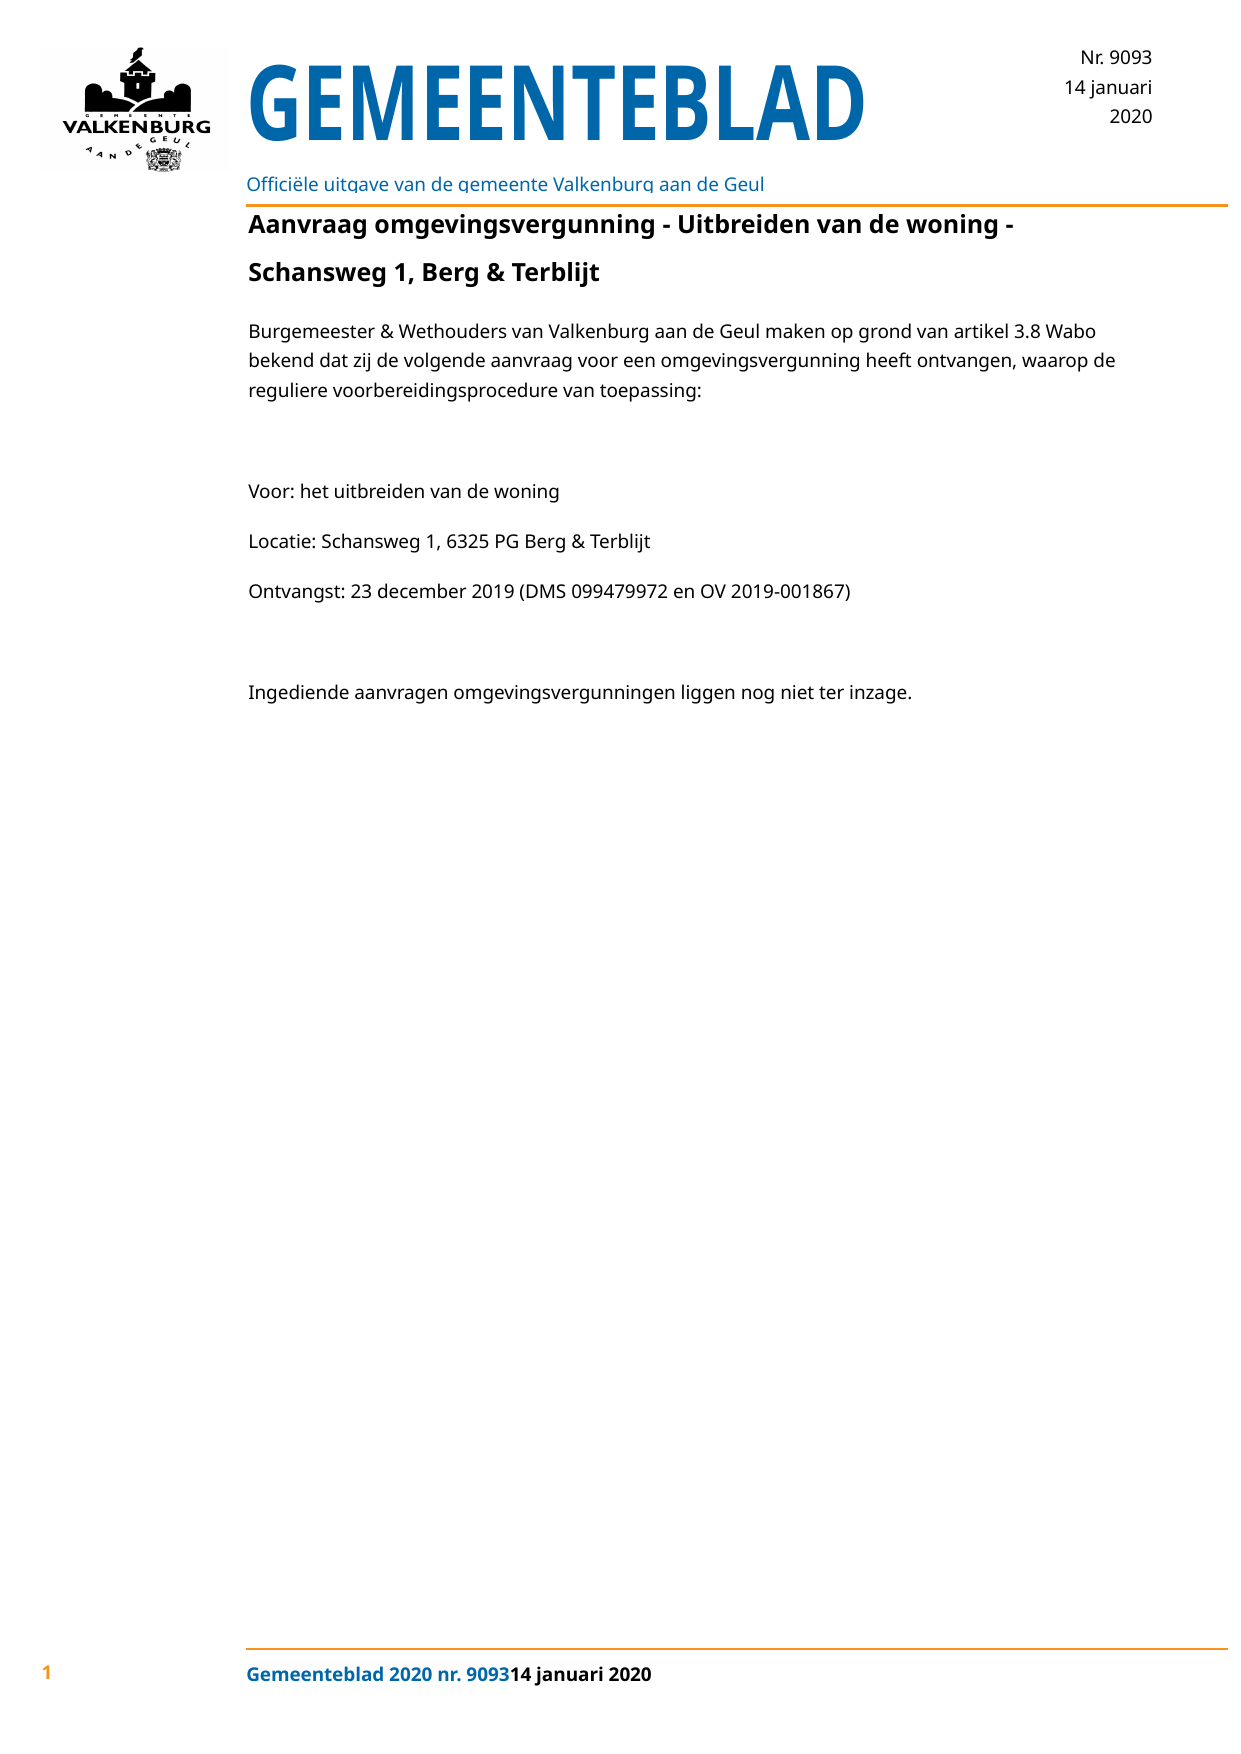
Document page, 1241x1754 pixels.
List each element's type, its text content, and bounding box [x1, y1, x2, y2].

text Ingediende aanvragen omgevingsvergunningen liggen nog niet ter inzage. [248, 679, 1152, 705]
text Ontvangst: 23 december 2019 (DMS 099479972 en OV 2019-001867) [248, 579, 1152, 604]
text Aanvraag omgevingsvergunning - Uitbreiden van de woning - Schansweg 1, Berg & Terblijt [248, 207, 1152, 288]
text Locatie: Schansweg 1, 6325 PG Berg & Terblijt [248, 528, 1152, 554]
picture [41, 47, 231, 172]
text Burgemeester & Wethouders van Valkenburg aan de Geul maken op grond van artikel 3.8 Wabo bekend dat zij de volgende aanvraag voor een omgevingsvergunning heeft ontvangen, waarop de reguliere voorbereidingsprocedure van toepassing: [248, 318, 1152, 403]
text Voor: het uitbreiden van de woning [248, 478, 1152, 504]
